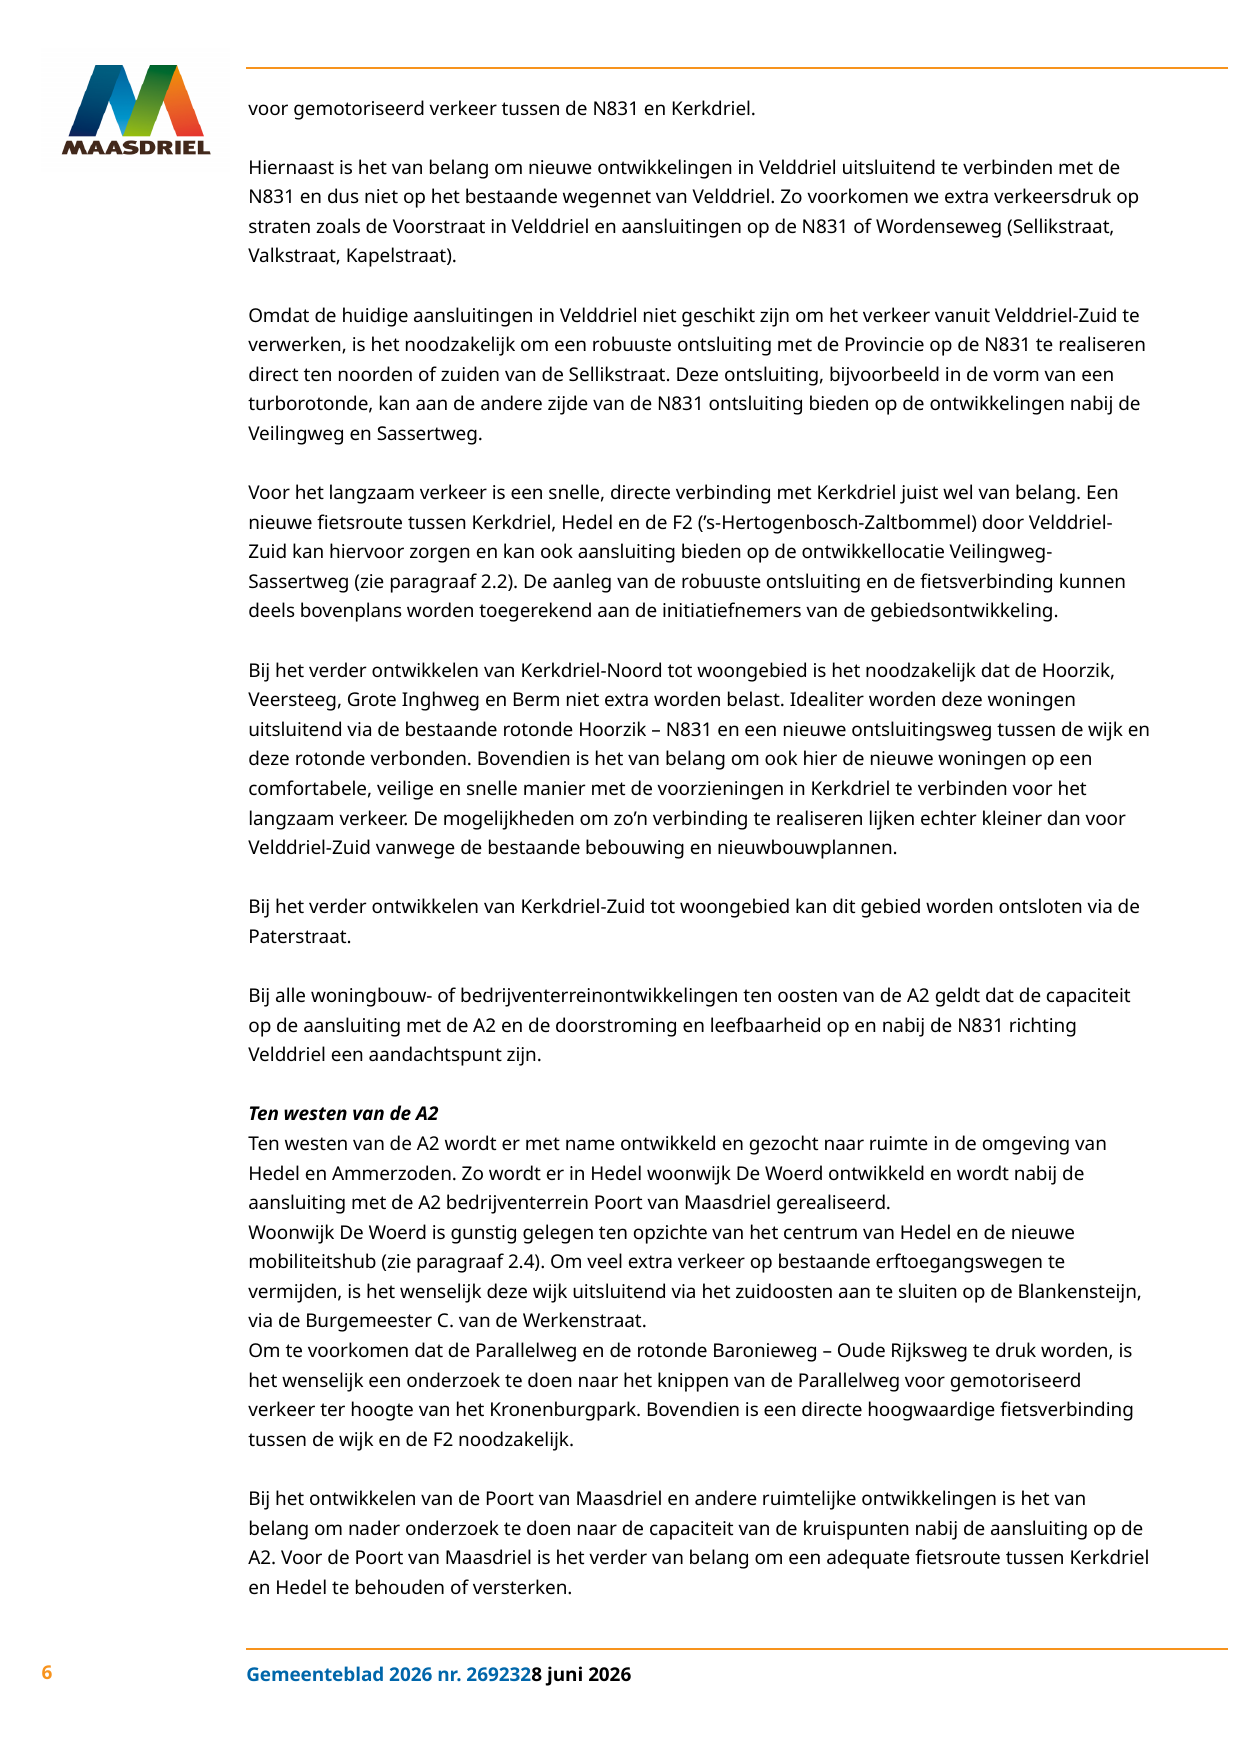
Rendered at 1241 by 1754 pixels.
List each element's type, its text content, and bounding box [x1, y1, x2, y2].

text Omdat de huidige aansluitingen in Velddriel niet geschikt zijn om het verkeer vanuit Velddriel-Zuid te verwerken, is het noodzakelijk om een robuuste ontsluiting met de Provincie op de N831 te realiseren direct ten noorden of zuiden van de Sellikstraat. Deze ontsluiting, bijvoorbeeld in de vorm van een turborotonde, kan aan de andere zijde van de N831 ontsluiting bieden op de ontwikkelingen nabij de Veilingweg en Sassertweg. [248, 302, 1152, 446]
text Ten westen van de A2 wordt er met name ontwikkeld en gezocht naar ruimte in de omgeving van Hedel en Ammerzoden. Zo wordt er in Hedel woonwijk De Woerd ontwikkeld en wordt nabij de aansluiting met de A2 bedrijventerrein Poort van Maasdriel gerealiseerd. [248, 1130, 1152, 1215]
text Bij alle woningbouw- of bedrijventerreinontwikkelingen ten oosten van de A2 geldt dat de capaciteit op de aansluiting met de A2 en de doorstroming en leefbaarheid op en nabij de N831 richting Velddriel een aandachtspunt zijn. [248, 982, 1152, 1067]
text Woonwijk De Woerd is gunstig gelegen ten opzichte van het centrum van Hedel en de nieuwe mobiliteitshub (zie paragraaf 2.4). Om veel extra verkeer op bestaande erftoegangswegen te vermijden, is het wenselijk deze wijk uitsluitend via het zuidoosten aan te sluiten op de Blankensteijn, via de Burgemeester C. van de Werkenstraat. [248, 1219, 1152, 1333]
text Bij het verder ontwikkelen van Kerkdriel-Zuid tot woongebied kan dit gebied worden ontsloten via de Paterstraat. [248, 893, 1152, 949]
text voor gemotoriseerd verkeer tussen de N831 en Kerkdriel. [248, 95, 1152, 121]
picture [41, 47, 231, 172]
text Hiernaast is het van belang om nieuwe ontwikkelingen in Velddriel uitsluitend te verbinden met de N831 en dus niet op het bestaande wegennet van Velddriel. Zo voorkomen we extra verkeersdruk op straten zoals de Voorstraat in Velddriel en aansluitingen op de N831 of Wordenseweg (Sellikstraat, Valkstraat, Kapelstraat). [248, 154, 1152, 268]
text Bij het ontwikkelen van de Poort van Maasdriel en andere ruimtelijke ontwikkelingen is het van belang om nader onderzoek te doen naar de capaciteit van de kruispunten nabij de aansluiting op de A2. Voor de Poort van Maasdriel is het verder van belang om een adequate fietsroute tussen Kerkdriel en Hedel te behouden of versterken. [248, 1485, 1152, 1600]
text Om te voorkomen dat de Parallelweg en de rotonde Baronieweg – Oude Rijksweg te druk worden, is het wenselijk een onderzoek te doen naar het knippen van de Parallelweg voor gemotoriseerd verkeer ter hoogte van het Kronenburgpark. Bovendien is een directe hoogwaardige fietsverbinding tussen de wijk en de F2 noodzakelijk. [248, 1337, 1152, 1452]
text Voor het langzaam verkeer is een snelle, directe verbinding met Kerkdriel juist wel van belang. Een nieuwe fietsroute tussen Kerkdriel, Hedel en de F2 (’s-Hertogenbosch-Zaltbommel) door Velddriel-Zuid kan hiervoor zorgen en kan ook aansluiting bieden op de ontwikkellocatie Veilingweg-Sassertweg (zie paragraaf 2.2). De aanleg van de robuuste ontsluiting en de fietsverbinding kunnen deels bovenplans worden toegerekend aan de initiatiefnemers van de gebiedsontwikkeling. [248, 479, 1152, 623]
text Ten westen van de A2 [248, 1101, 1152, 1126]
text Bij het verder ontwikkelen van Kerkdriel-Noord tot woongebied is het noodzakelijk dat de Hoorzik, Veersteeg, Grote Inghweg en Berm niet extra worden belast. Idealiter worden deze woningen uitsluitend via de bestaande rotonde Hoorzik – N831 en een nieuwe ontsluitingsweg tussen de wijk en deze rotonde verbonden. Bovendien is het van belang om ook hier de nieuwe woningen op een comfortabele, veilige en snelle manier met de voorzieningen in Kerkdriel te verbinden voor het langzaam verkeer. De mogelijkheden om zo’n verbinding te realiseren lijken echter kleiner dan voor Velddriel-Zuid vanwege de bestaande bebouwing en nieuwbouwplannen. [248, 657, 1152, 860]
